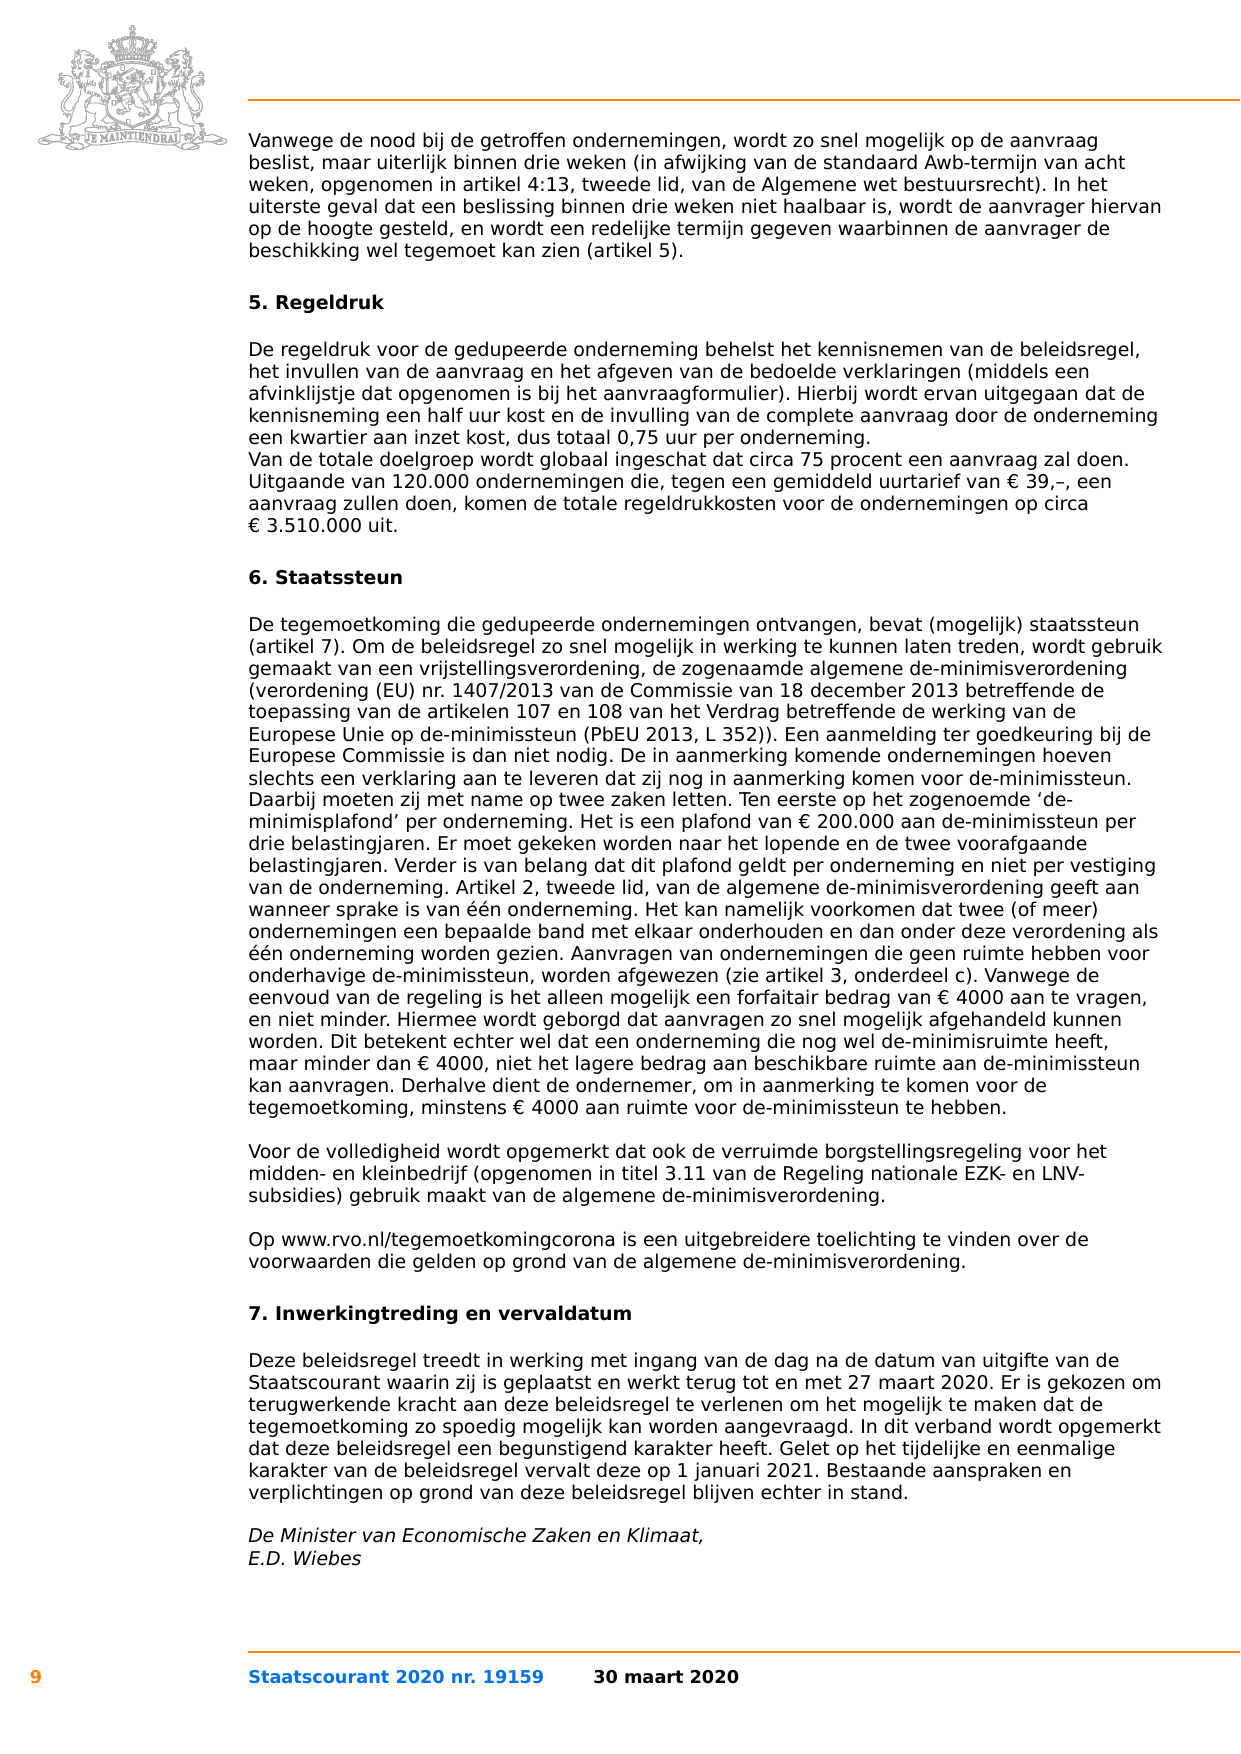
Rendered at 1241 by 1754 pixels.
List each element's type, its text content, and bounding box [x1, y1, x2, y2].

text De tegemoetkoming die gedupeerde ondernemingen ontvangen, bevat (mogelijk) staatssteun (artikel 7). Om de beleidsregel zo snel mogelijk in werking te kunnen laten treden, wordt gebruik gemaakt van een vrijstellingsverordening, de zogenaamde algemene de-minimisverordening (verordening (EU) nr. 1407/2013 van de Commissie van 18 december 2013 betreffende de toepassing van de artikelen 107 en 108 van het Verdrag betreffende de werking van de Europese Unie op de-minimissteun (PbEU 2013, L 352)). Een aanmelding ter goedkeuring bij de Europese Commissie is dan niet nodig. De in aanmerking komende ondernemingen hoeven slechts een verklaring aan te leveren dat zij nog in aanmerking komen voor de-minimissteun. Daarbij moeten zij met name op twee zaken letten. Ten eerste op het zogenoemde ‘de-minimisplafond’ per onderneming. Het is een plafond van € 200.000 aan de-minimissteun per drie belastingjaren. Er moet gekeken worden naar het lopende en de twee voorafgaande belastingjaren. Verder is van belang dat dit plafond geldt per onderneming en niet per vestiging van de onderneming. Artikel 2, tweede lid, van de algemene de-minimisverordening geeft aan wanneer sprake is van één onderneming. Het kan namelijk voorkomen dat twee (of meer) ondernemingen een bepaalde band met elkaar onderhouden en dan onder deze verordening als één onderneming worden gezien. Aanvragen van ondernemingen die geen ruimte hebben voor onderhavige de-minimissteun, worden afgewezen (zie artikel 3, onderdeel c). Vanwege de eenvoud van de regeling is het alleen mogelijk een forfaitair bedrag van € 4000 aan te vragen, en niet minder. Hiermee wordt geborgd dat aanvragen zo snel mogelijk afgehandeld kunnen worden. Dit betekent echter wel dat een onderneming die nog wel de-minimisruimte heeft, maar minder dan € 4000, niet het lagere bedrag aan beschikbare ruimte aan de-minimissteun kan aanvragen. Derhalve dient de ondernemer, om in aanmerking te komen voor de tegemoetkoming, minstens € 4000 aan ruimte voor de-minimissteun te hebben. [248, 613, 1163, 1119]
subtitle 5. Regeldruk [248, 292, 1163, 314]
text Van de totale doelgroep wordt globaal ingeschat dat circa 75 procent een aanvraag zal doen. Uitgaande van 120.000 ondernemingen die, tegen een gemiddeld uurtarief van € 39,–, een aanvraag zullen doen, komen de totale regeldrukkosten voor de ondernemingen op circa € 3.510.000 uit. [248, 449, 1163, 537]
subtitle 7. Inwerkingtreding en vervaldatum [248, 1303, 1163, 1325]
text Deze beleidsregel treedt in werking met ingang van de dag na de datum van uitgifte van de Staatscourant waarin zij is geplaatst en werkt terug tot en met 27 maart 2020. Er is gekozen om terugwerkende kracht aan deze beleidsregel te verlenen om het mogelijk te maken dat de tegemoetkoming zo spoedig mogelijk kan worden aangevraagd. In dit verband wordt opgemerkt dat deze beleidsregel een begunstigend karakter heeft. Gelet op het tijdelijke en eenmalige karakter van de beleidsregel vervalt deze op 1 januari 2021. Bestaande aanspraken en verplichtingen op grond van deze beleidsregel blijven echter in stand. [248, 1350, 1163, 1503]
subtitle 6. Staatssteun [248, 567, 1163, 588]
text Vanwege de nood bij de getroffen ondernemingen, wordt zo snel mogelijk op de aanvraag beslist, maar uiterlijk binnen drie weken (in afwijking van de standaard Awb-termijn van acht weken, opgenomen in artikel 4:13, tweede lid, van de Algemene wet bestuursrecht). In het uiterste geval dat een beslissing binnen drie weken niet haalbaar is, wordt de aanvrager hiervan op de hoogte gesteld, en wordt een redelijke termijn gegeven waarbinnen de aanvrager de beschikking wel tegemoet kan zien (artikel 5). [248, 130, 1163, 262]
text Voor de volledigheid wordt opgemerkt dat ook de verruimde borgstellingsregeling voor het midden- en kleinbedrijf (opgenomen in titel 3.11 van de Regeling nationale EZK- en LNV-subsidies) gebruik maakt van de algemene de-minimisverordening. [248, 1141, 1163, 1207]
picture [38, 25, 227, 150]
text De Minister van Economische Zaken en Klimaat, E.D. Wiebes [248, 1525, 1163, 1569]
text De regeldruk voor de gedupeerde onderneming behelst het kennisnemen van de beleidsregel, het invullen van de aanvraag en het afgeven van de bedoelde verklaringen (middels een afvinklijstje dat opgenomen is bij het aanvraagformulier). Hierbij wordt ervan uitgegaan dat de kennisneming een half uur kost en de invulling van de complete aanvraag door de onderneming een kwartier aan inzet kost, dus totaal 0,75 uur per onderneming. [248, 339, 1163, 449]
text Op www.rvo.nl/tegemoetkomingcorona is een uitgebreidere toelichting te vinden over de voorwaarden die gelden op grond van de algemene de-minimisverordening. [248, 1229, 1163, 1273]
